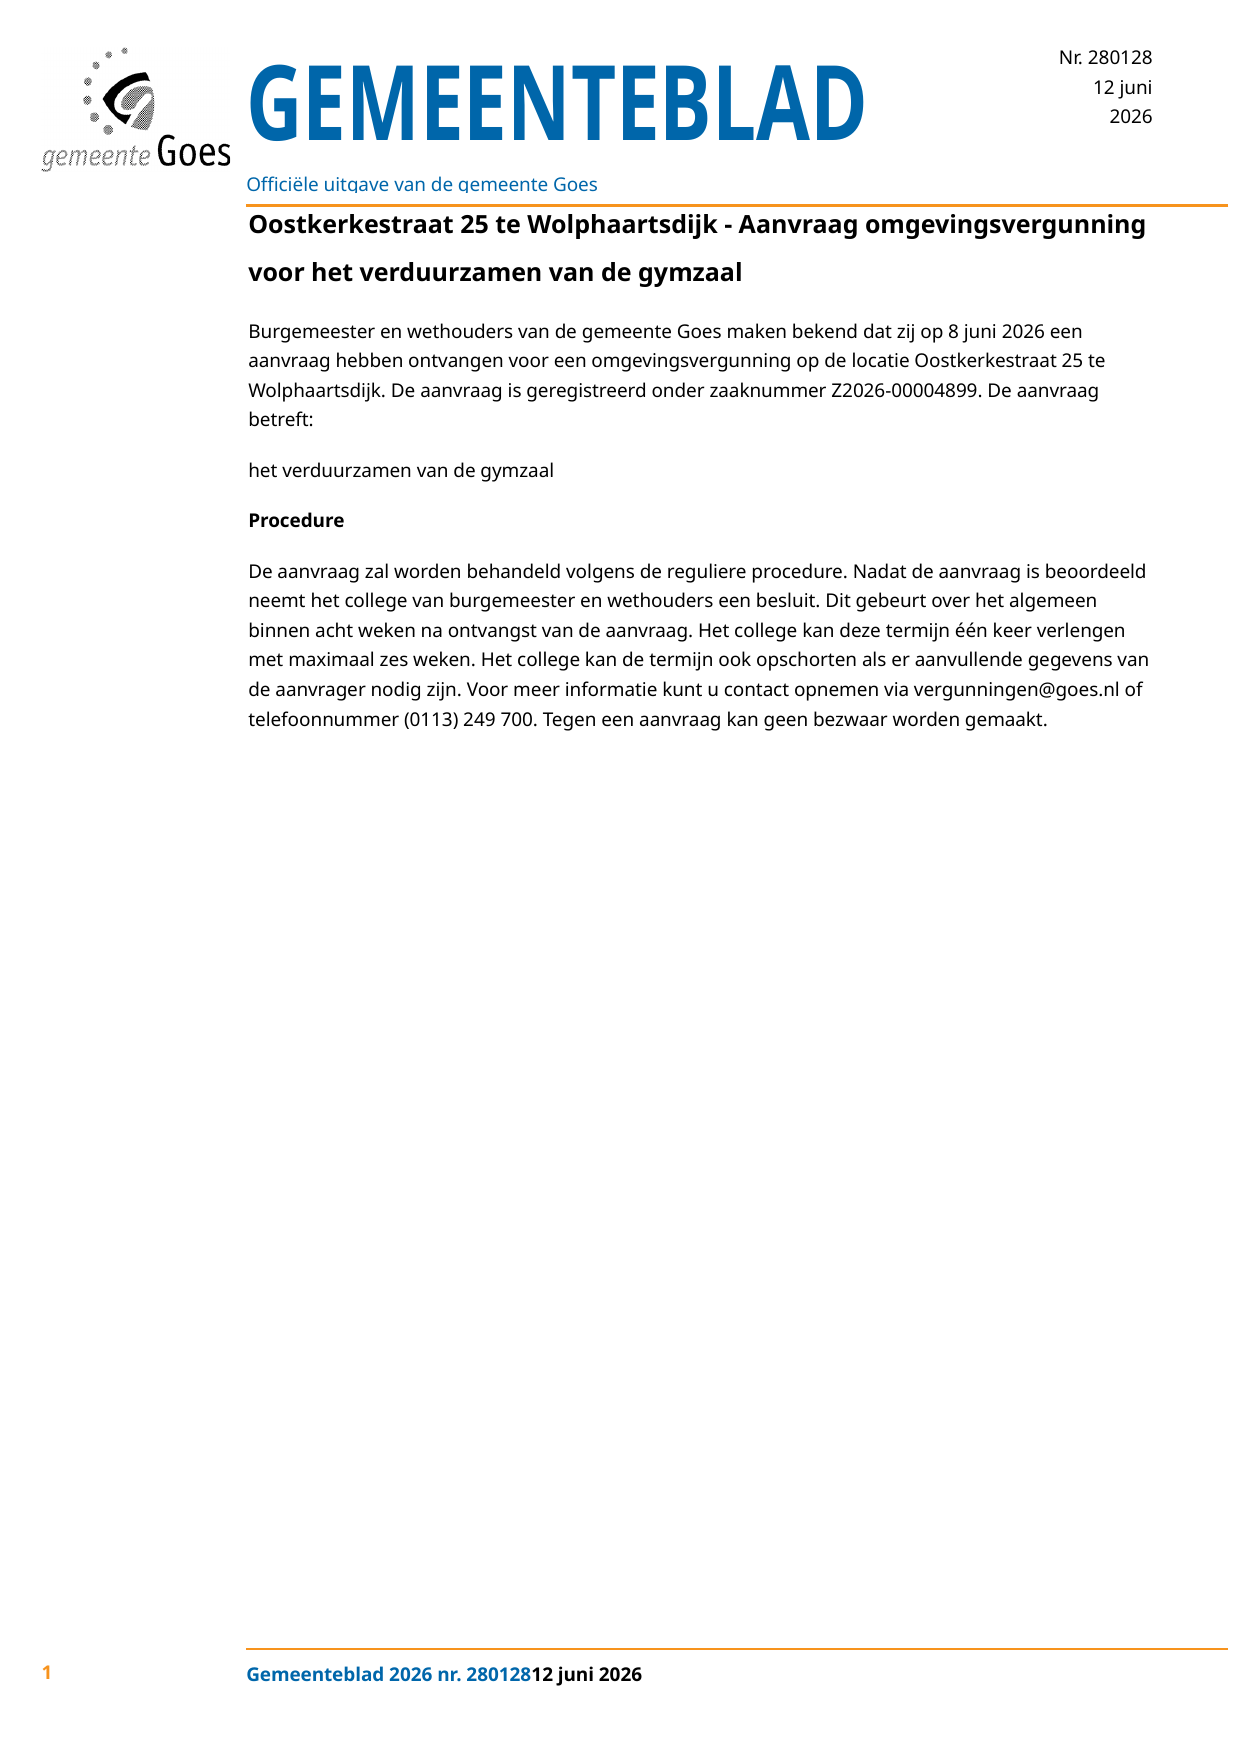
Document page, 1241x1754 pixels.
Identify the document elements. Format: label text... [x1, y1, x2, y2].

text Burgemeester en wethouders van de gemeente Goes maken bekend dat zij op 8 juni 2026 een aanvraag hebben ontvangen voor een omgevingsvergunning op de locatie Oostkerkestraat 25 te Wolphaartsdijk. De aanvraag is geregistreerd onder zaaknummer Z2026-00004899. De aanvraag betreft: [248, 318, 1152, 432]
text Procedure [248, 507, 1152, 533]
text De aanvraag zal worden behandeld volgens de reguliere procedure. Nadat de aanvraag is beoordeeld neemt het college van burgemeester en wethouders een besluit. Dit gebeurt over het algemeen binnen acht weken na ontvangst van de aanvraag. Het college kan deze termijn één keer verlengen met maximaal zes weken. Het college kan de termijn ook opschorten als er aanvullende gegevens van de aanvrager nodig zijn. Voor meer informatie kunt u contact opnemen via vergunningen@goes.nl of telefoonnummer (0113) 249 700. Tegen een aanvraag kan geen bezwaar worden gemaakt. [248, 558, 1152, 732]
text het verduurzamen van de gymzaal [248, 457, 1152, 483]
text Oostkerkestraat 25 te Wolphaartsdijk - Aanvraag omgevingsvergunning voor het verduurzamen van de gymzaal [248, 207, 1152, 288]
picture [41, 47, 231, 172]
